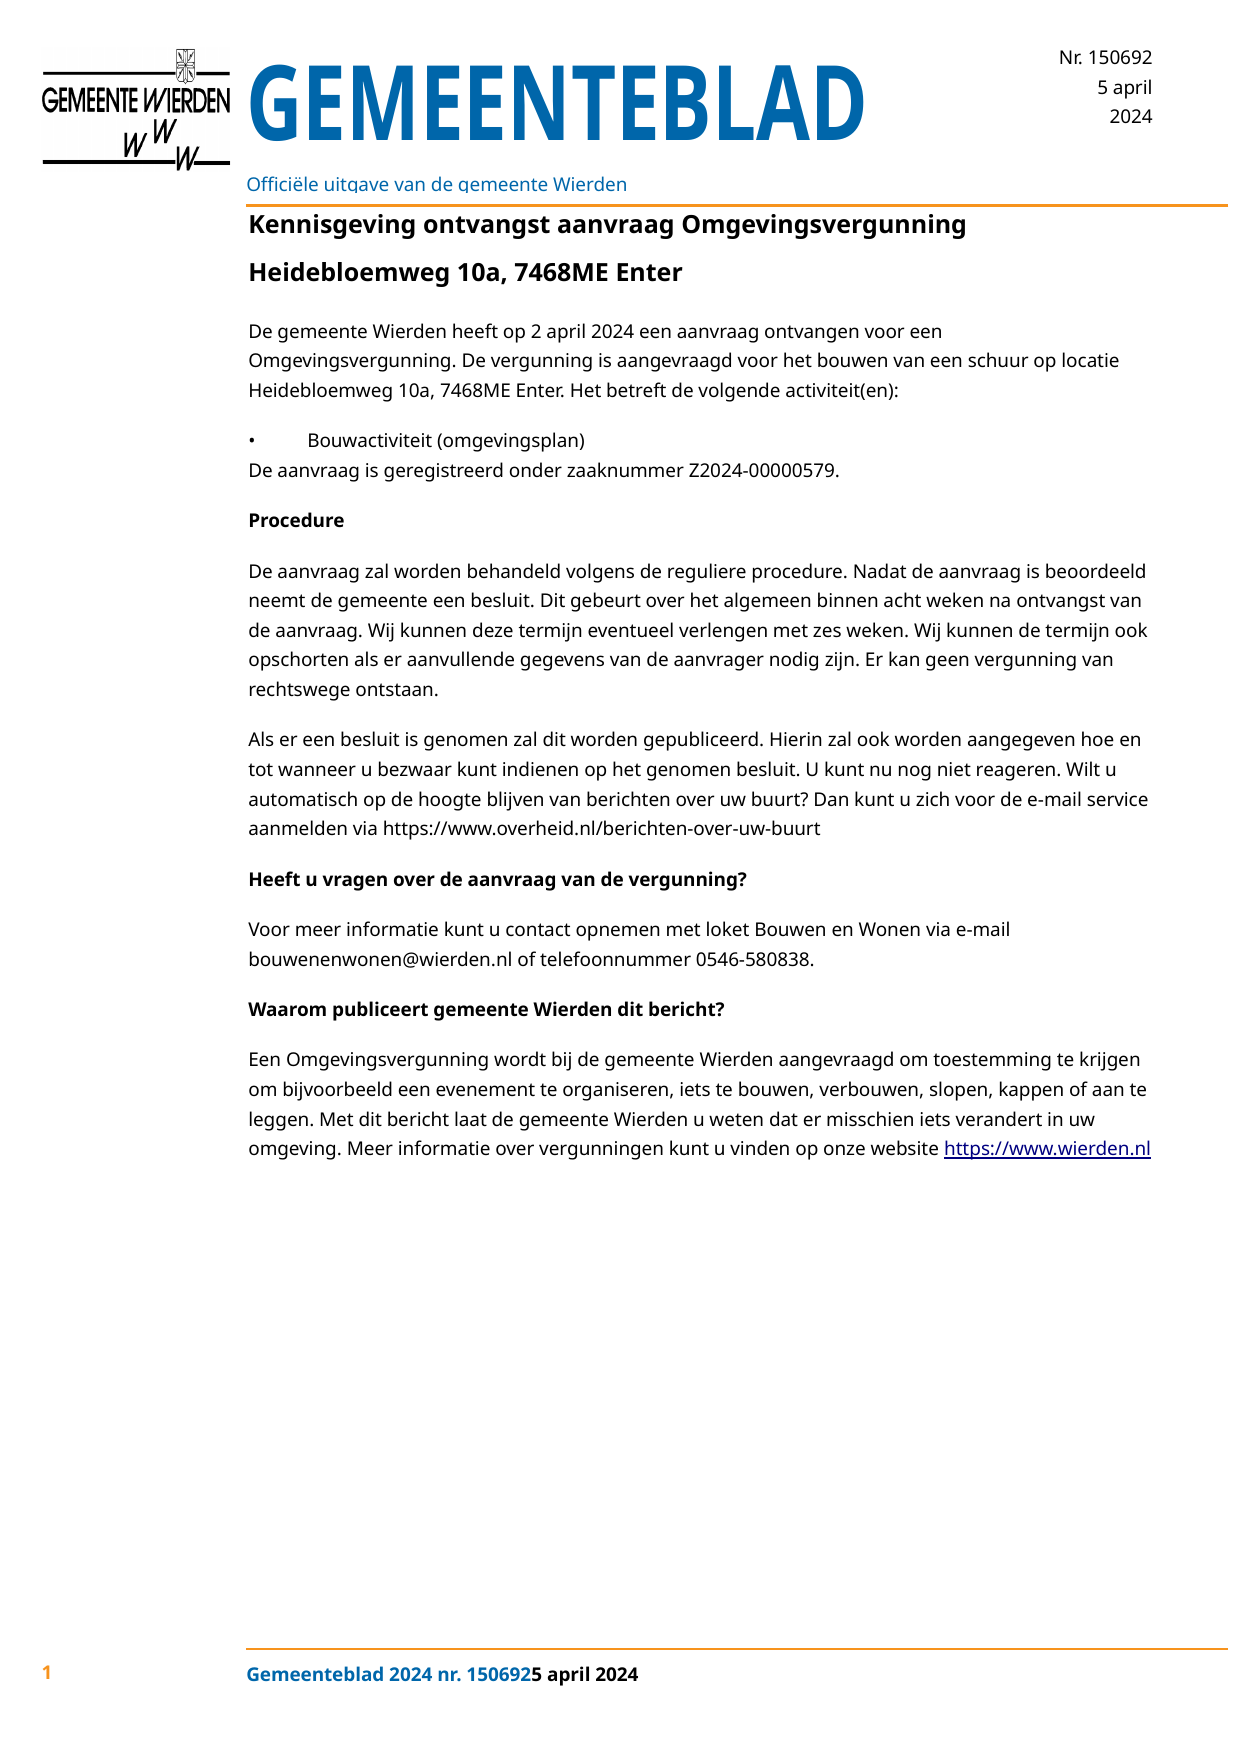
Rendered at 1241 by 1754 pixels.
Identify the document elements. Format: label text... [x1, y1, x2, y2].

text Voor meer informatie kunt u contact opnemen met loket Bouwen en Wonen via e-mail bouwenenwonen@wierden.nl of telefoonnummer 0546-580838. [248, 916, 1152, 972]
text De aanvraag zal worden behandeld volgens de reguliere procedure. Nadat de aanvraag is beoordeeld neemt de gemeente een besluit. Dit gebeurt over het algemeen binnen acht weken na ontvangst van de aanvraag. Wij kunnen deze termijn eventueel verlengen met zes weken. Wij kunnen de termijn ook opschorten als er aanvullende gegevens van de aanvrager nodig zijn. Er kan geen vergunning van rechtswege ontstaan. [248, 558, 1152, 702]
text De gemeente Wierden heeft op 2 april 2024 een aanvraag ontvangen voor een Omgevingsvergunning. De vergunning is aangevraagd voor het bouwen van een schuur op locatie Heidebloemweg 10a, 7468ME Enter. Het betreft de volgende activiteit(en): [248, 318, 1152, 403]
text Heeft u vragen over de aanvraag van de vergunning? [248, 866, 1152, 892]
text De aanvraag is geregistreerd onder zaaknummer Z2024-00000579. [248, 457, 1152, 483]
list Bouwactiviteit (omgevingsplan) [248, 427, 1152, 453]
text Een Omgevingsvergunning wordt bij de gemeente Wierden aangevraagd om toestemming te krijgen om bijvoorbeeld een evenement te organiseren, iets te bouwen, verbouwen, slopen, kappen of aan te leggen. Met dit bericht laat de gemeente Wierden u weten dat er misschien iets verandert in uw omgeving. Meer informatie over vergunningen kunt u vinden op onze website https://www.wierden.nl [248, 1047, 1152, 1161]
text Waarom publiceert gemeente Wierden dit bericht? [248, 996, 1152, 1022]
picture [41, 47, 231, 172]
text Procedure [248, 507, 1152, 533]
text Als er een besluit is genomen zal dit worden gepubliceerd. Hierin zal ook worden aangegeven hoe en tot wanneer u bezwaar kunt indienen op het genomen besluit. U kunt nu nog niet reageren. Wilt u automatisch op de hoogte blijven van berichten over uw buurt? Dan kunt u zich voor de e-mail service aanmelden via https://www.overheid.nl/berichten-over-uw-buurt [248, 727, 1152, 841]
text Kennisgeving ontvangst aanvraag Omgevingsvergunning Heidebloemweg 10a, 7468ME Enter [248, 207, 1152, 288]
